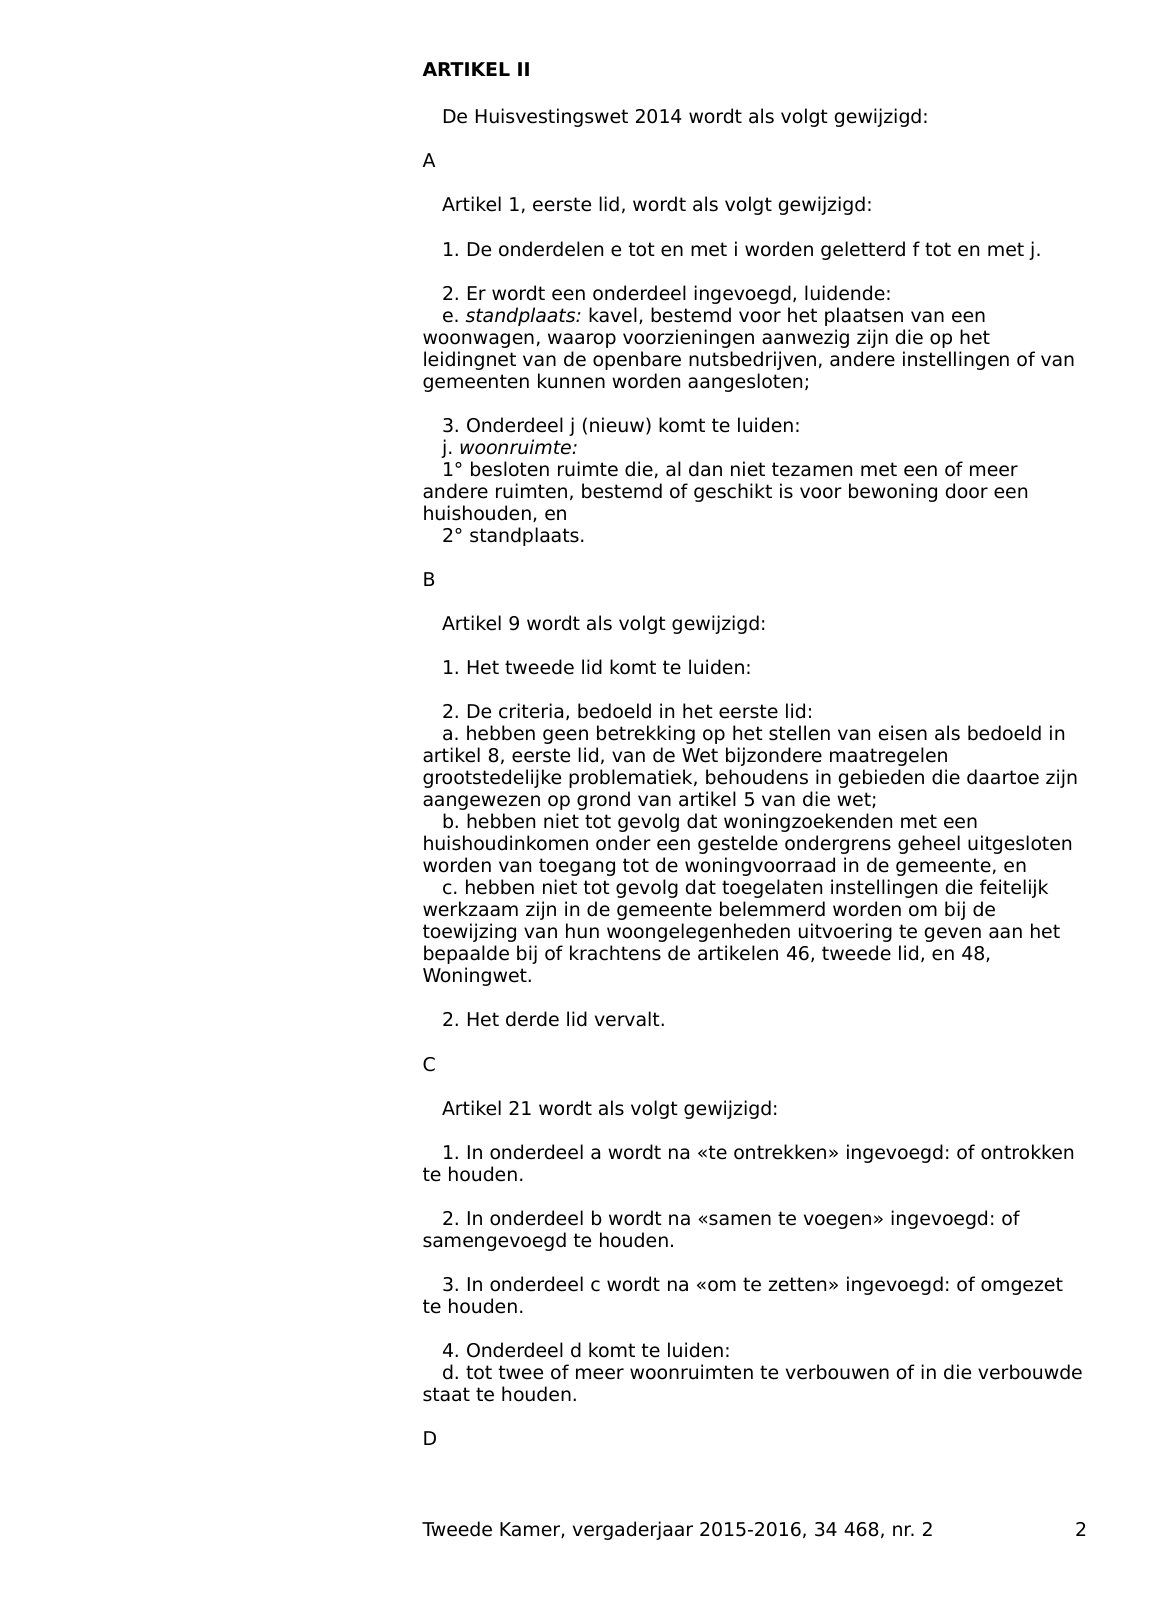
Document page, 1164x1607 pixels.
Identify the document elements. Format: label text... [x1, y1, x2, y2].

text 2. Het derde lid vervalt. [422, 1009, 1087, 1031]
text 4. Onderdeel d komt te luiden: [422, 1340, 1087, 1362]
text 2. De criteria, bedoeld in het eerste lid: [422, 701, 1087, 723]
text 1° besloten ruimte die, al dan niet tezamen met een of meer andere ruimten, bestemd of geschikt is voor bewoning door een huishouden, en [422, 459, 1087, 525]
text 1. In onderdeel a wordt na «te ontrekken» ingevoegd: of ontrokken te houden. [422, 1142, 1087, 1186]
text 2° standplaats. [422, 525, 1087, 547]
text 3. Onderdeel j (nieuw) komt te luiden: [422, 415, 1087, 437]
text b. hebben niet tot gevolg dat woningzoekenden met een huishoudinkomen onder een gestelde ondergrens geheel uitgesloten worden van toegang tot de woningvoorraad in de gemeente, en [422, 811, 1087, 877]
text 1. Het tweede lid komt te luiden: [422, 657, 1087, 679]
text De Huisvestingswet 2014 wordt als volgt gewijzigd: [422, 106, 1087, 128]
text 3. In onderdeel c wordt na «om te zetten» ingevoegd: of omgezet te houden. [422, 1274, 1087, 1318]
text j. woonruimte: [422, 437, 1087, 459]
text d. tot twee of meer woonruimten te verbouwen of in die verbouwde staat te houden. [422, 1362, 1087, 1406]
text 2. In onderdeel b wordt na «samen te voegen» ingevoegd: of samengevoegd te houden. [422, 1208, 1087, 1252]
text 1. De onderdelen e tot en met i worden geletterd f tot en met j. [422, 238, 1087, 261]
text a. hebben geen betrekking op het stellen van eisen als bedoeld in artikel 8, eerste lid, van de Wet bijzondere maatregelen grootstedelijke problematiek, behoudens in gebieden die daartoe zijn aangewezen op grond van artikel 5 van die wet; [422, 723, 1087, 811]
text Artikel 9 wordt als volgt gewijzigd: [422, 613, 1087, 635]
text C [422, 1053, 1087, 1075]
text 2. Er wordt een onderdeel ingevoegd, luidende: [422, 283, 1087, 305]
text e. standplaats: kavel, bestemd voor het plaatsen van een woonwagen, waarop voorzieningen aanwezig zijn die op het leidingnet van de openbare nutsbedrijven, andere instellingen of van gemeenten kunnen worden aangesloten; [422, 305, 1087, 393]
text B [422, 569, 1087, 591]
text A [422, 150, 1087, 172]
text c. hebben niet tot gevolg dat toegelaten instellingen die feitelijk werkzaam zijn in de gemeente belemmerd worden om bij de toewijzing van hun woongelegenheden uitvoering te geven aan het bepaalde bij of krachtens de artikelen 46, tweede lid, en 48, Woningwet. [422, 877, 1087, 987]
text D [422, 1428, 1087, 1450]
subtitle ARTIKEL II [422, 59, 1087, 81]
text Artikel 21 wordt als volgt gewijzigd: [422, 1098, 1087, 1119]
text Artikel 1, eerste lid, wordt als volgt gewijzigd: [422, 194, 1087, 216]
